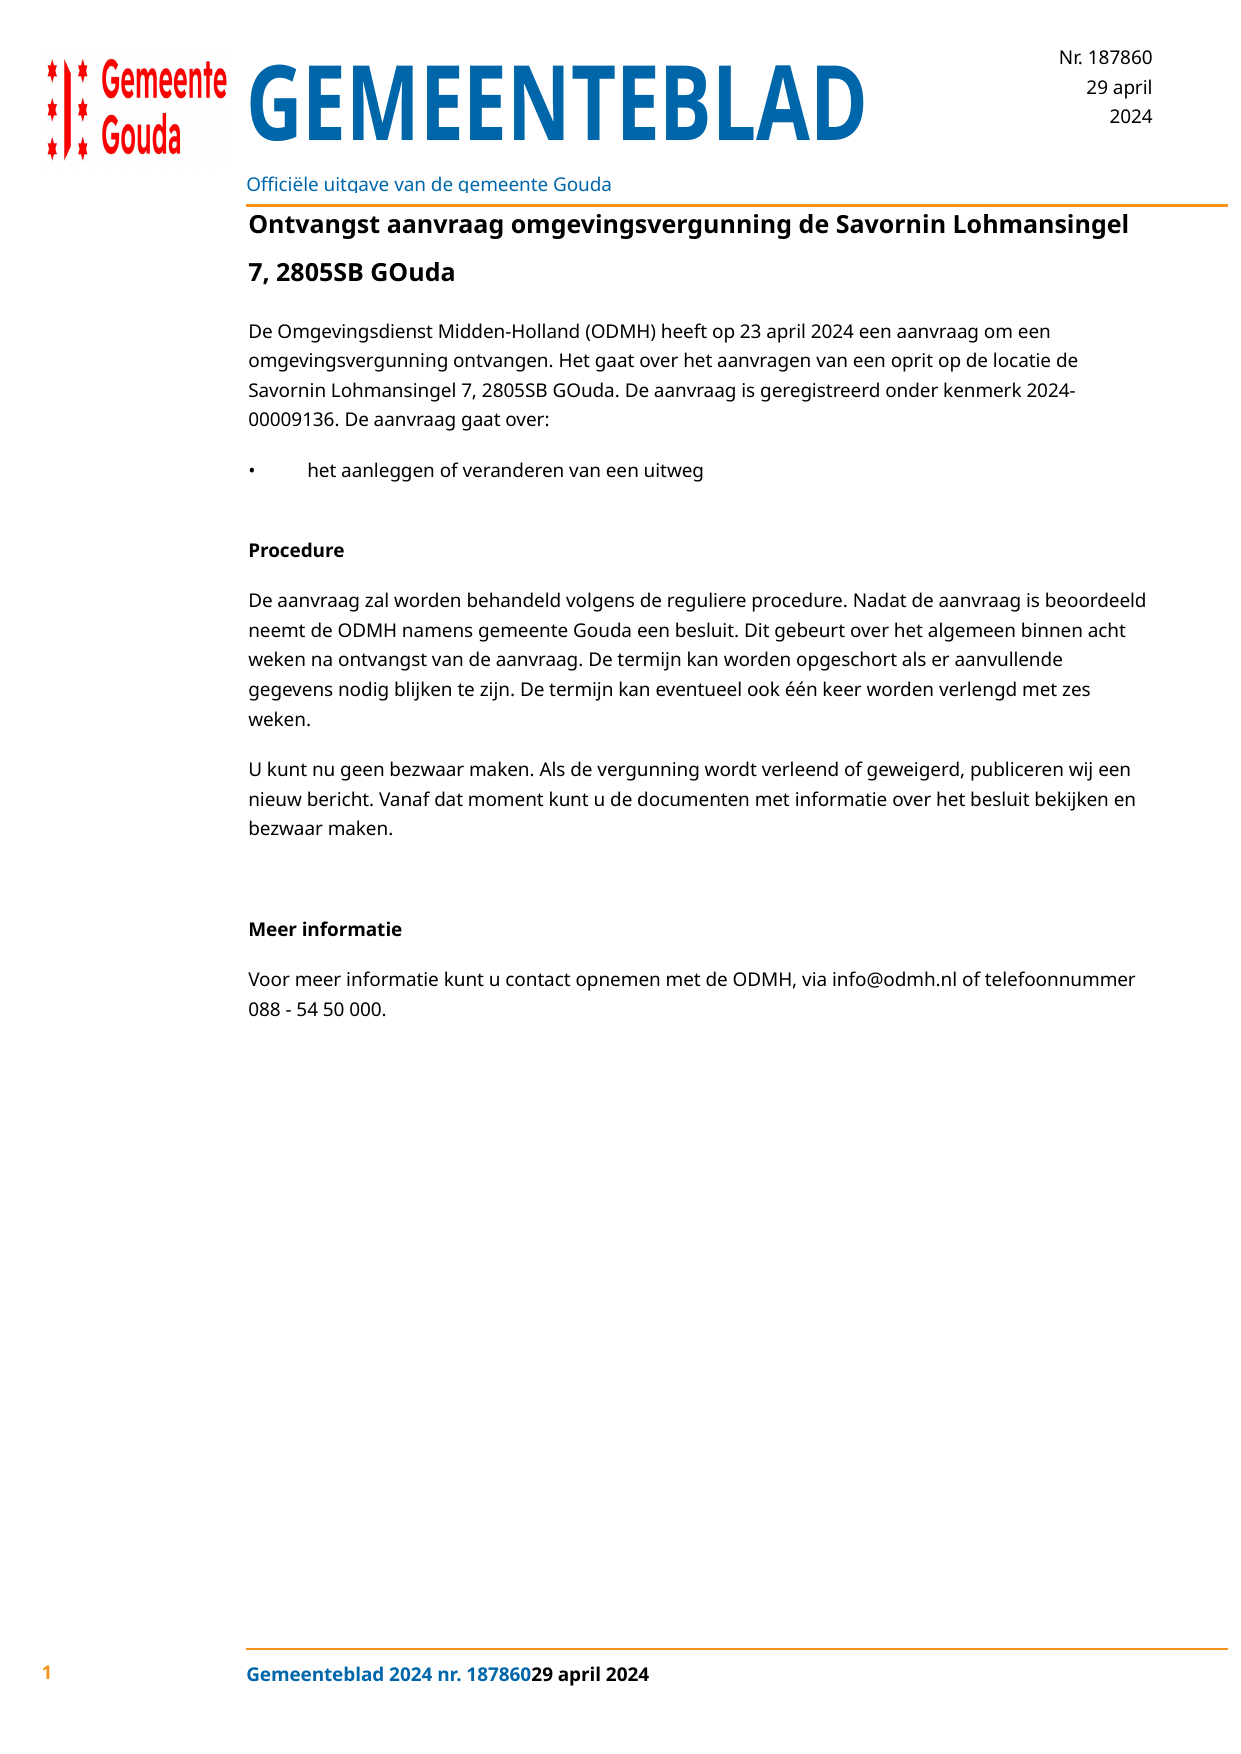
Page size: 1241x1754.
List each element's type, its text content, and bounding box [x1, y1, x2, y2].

text Procedure [248, 537, 1152, 563]
picture [41, 47, 231, 172]
text De aanvraag zal worden behandeld volgens de reguliere procedure. Nadat de aanvraag is beoordeeld neemt de ODMH namens gemeente Gouda een besluit. Dit gebeurt over het algemeen binnen acht weken na ontvangst van de aanvraag. De termijn kan worden opgeschort als er aanvullende gegevens nodig blijken te zijn. De termijn kan eventueel ook één keer worden verlengd met zes weken. [248, 587, 1152, 732]
text Meer informatie [248, 916, 1152, 942]
text De Omgevingsdienst Midden-Holland (ODMH) heeft op 23 april 2024 een aanvraag om een omgevingsvergunning ontvangen. Het gaat over het aanvragen van een oprit op de locatie de Savornin Lohmansingel 7, 2805SB GOuda. De aanvraag is geregistreerd onder kenmerk 2024-00009136. De aanvraag gaat over: [248, 318, 1152, 432]
list het aanleggen of veranderen van een uitweg [248, 457, 1152, 483]
text U kunt nu geen bezwaar maken. Als de vergunning wordt verleend of geweigerd, publiceren wij een nieuw bericht. Vanaf dat moment kunt u de documenten met informatie over het besluit bekijken en bezwaar maken. [248, 756, 1152, 841]
text Ontvangst aanvraag omgevingsvergunning de Savornin Lohmansingel 7, 2805SB GOuda [248, 207, 1152, 288]
text Voor meer informatie kunt u contact opnemen met de ODMH, via info@odmh.nl of telefoonnummer 088 - 54 50 000. [248, 967, 1152, 1022]
